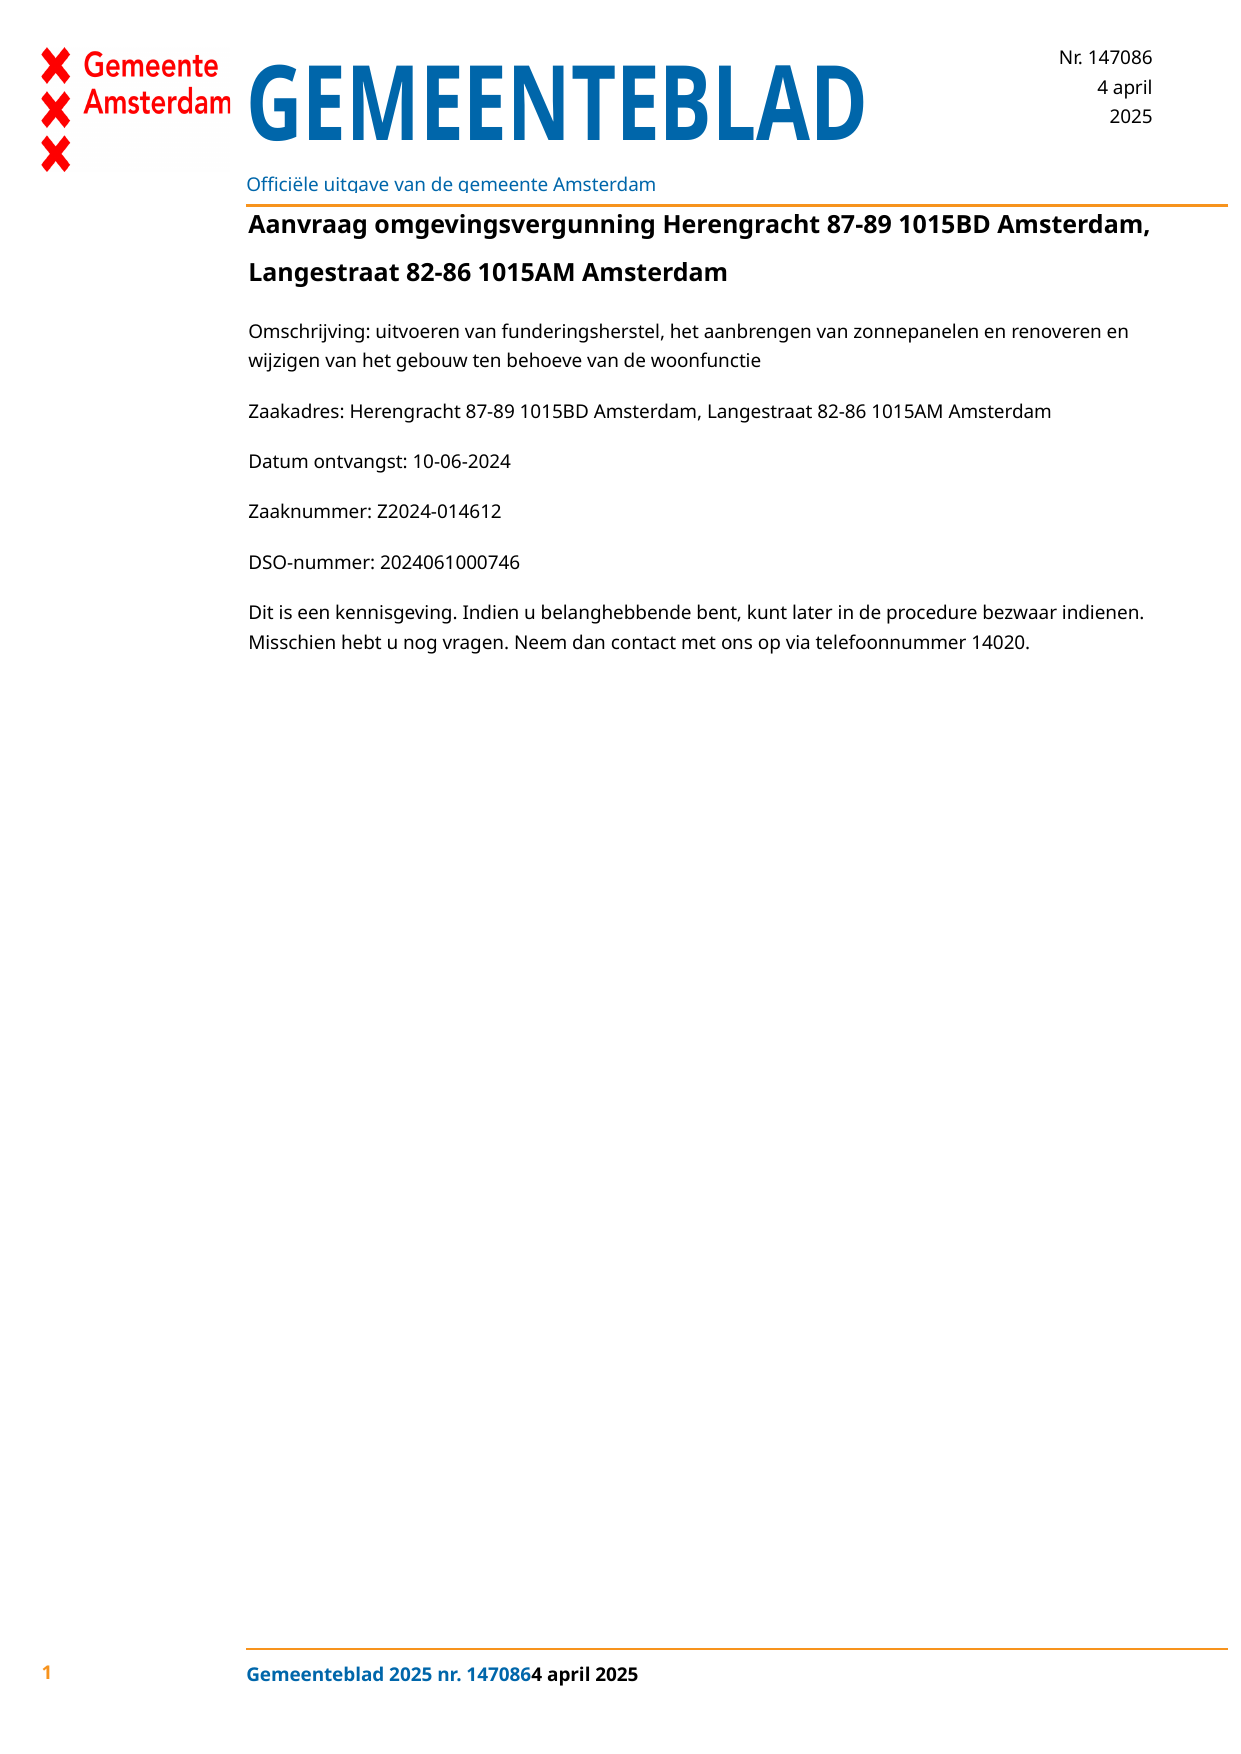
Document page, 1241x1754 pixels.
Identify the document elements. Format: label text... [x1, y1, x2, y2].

text DSO-nummer: 2024061000746 [248, 549, 1152, 575]
text Dit is een kennisgeving. Indien u belanghebbende bent, kunt later in de procedure bezwaar indienen. Misschien hebt u nog vragen. Neem dan contact met ons op via telefoonnummer 14020. [248, 599, 1152, 655]
text Datum ontvangst: 10-06-2024 [248, 448, 1152, 474]
text Aanvraag omgevingsvergunning Herengracht 87-89 1015BD Amsterdam, Langestraat 82-86 1015AM Amsterdam [248, 207, 1152, 288]
picture [41, 47, 231, 172]
text Zaakadres: Herengracht 87-89 1015BD Amsterdam, Langestraat 82-86 1015AM Amsterdam [248, 398, 1152, 424]
text Omschrijving: uitvoeren van funderingsherstel, het aanbrengen van zonnepanelen en renoveren en wijzigen van het gebouw ten behoeve van de woonfunctie [248, 318, 1152, 373]
text Zaaknummer: Z2024-014612 [248, 499, 1152, 524]
